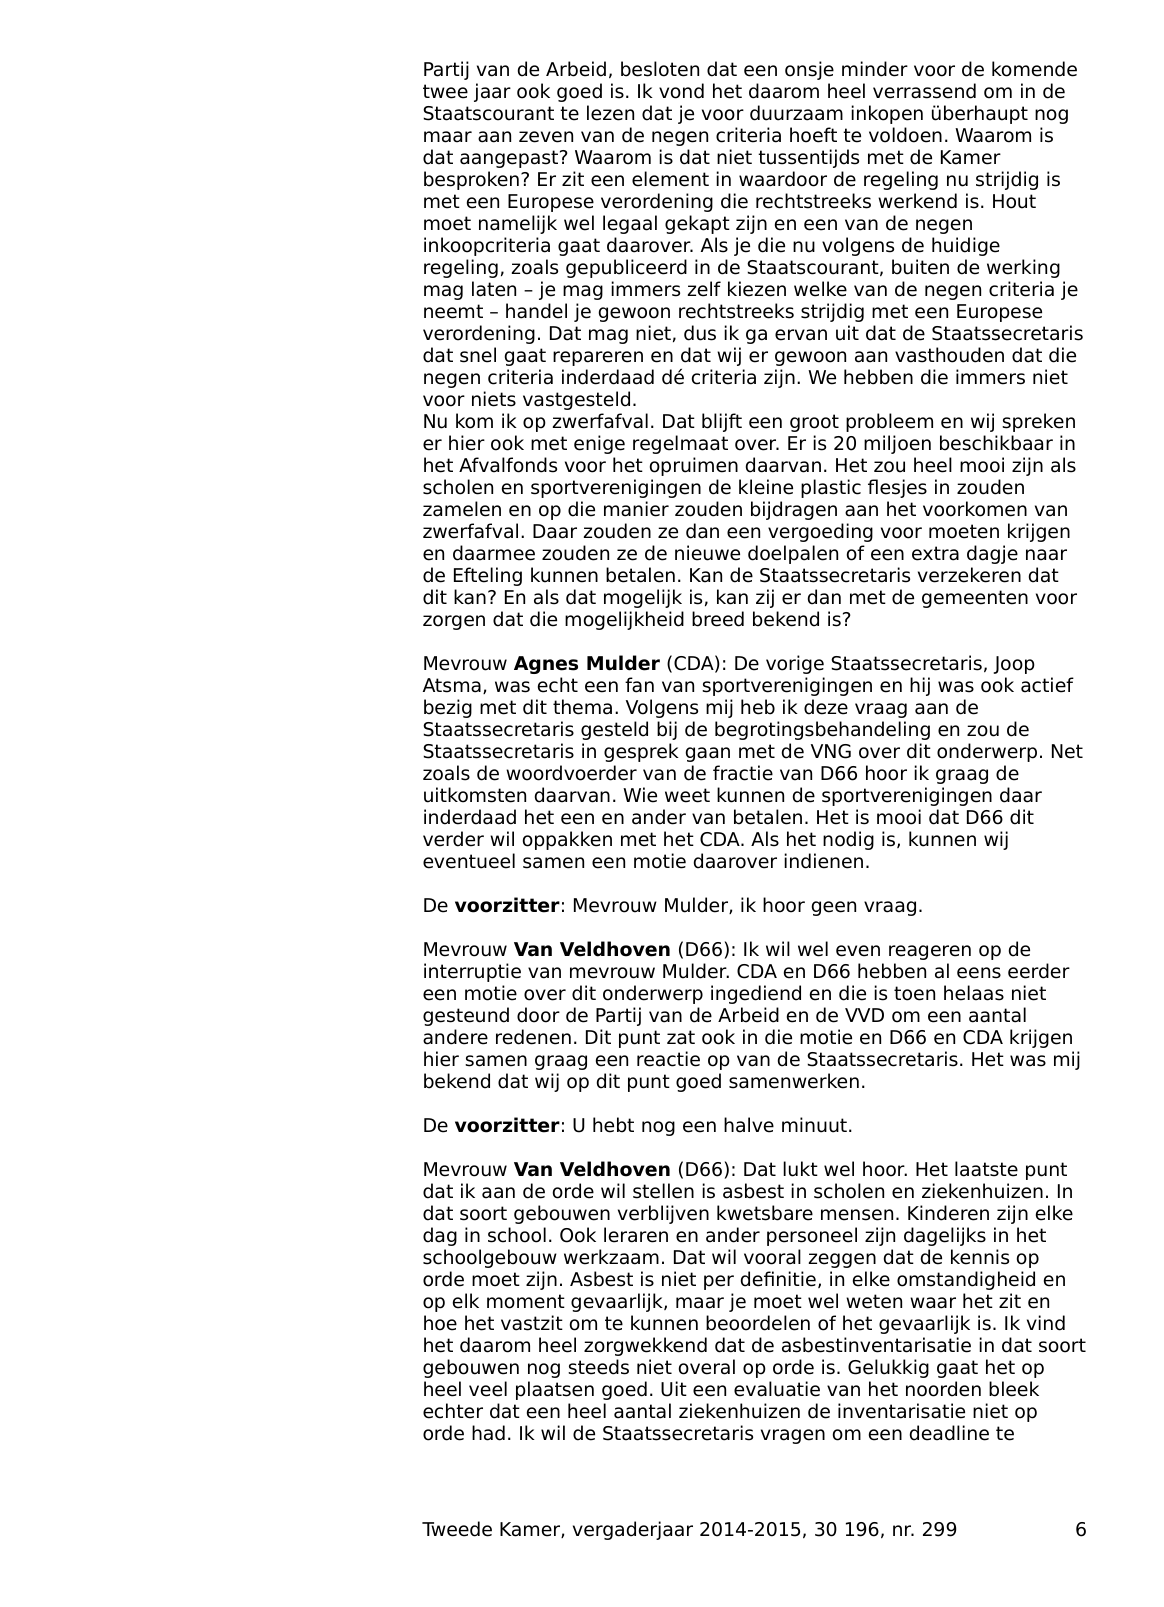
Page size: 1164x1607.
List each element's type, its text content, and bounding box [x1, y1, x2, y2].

text Mevrouw Van Veldhoven (D66): Dat lukt wel hoor. Het laatste punt dat ik aan de orde wil stellen is asbest in scholen en ziekenhuizen. In dat soort gebouwen verblijven kwetsbare mensen. Kinderen zijn elke dag in school. Ook leraren en ander personeel zijn dagelijks in het schoolgebouw werkzaam. Dat wil vooral zeggen dat de kennis op orde moet zijn. Asbest is niet per definitie, in elke omstandigheid en op elk moment gevaarlijk, maar je moet wel weten waar het zit en hoe het vastzit om te kunnen beoordelen of het gevaarlijk is. Ik vind het daarom heel zorgwekkend dat de asbestinventarisatie in dat soort gebouwen nog steeds niet overal op orde is. Gelukkig gaat het op heel veel plaatsen goed. Uit een evaluatie van het noorden bleek echter dat een heel aantal ziekenhuizen de inventarisatie niet op orde had. Ik wil de Staatssecretaris vragen om een deadline te [422, 1159, 1087, 1445]
text De voorzitter: Mevrouw Mulder, ik hoor geen vraag. [422, 895, 1087, 917]
text Mevrouw Van Veldhoven (D66): Ik wil wel even reageren op de interruptie van mevrouw Mulder. CDA en D66 hebben al eens eerder een motie over dit onderwerp ingediend en die is toen helaas niet gesteund door de Partij van de Arbeid en de VVD om een aantal andere redenen. Dit punt zat ook in die motie en D66 en CDA krijgen hier samen graag een reactie op van de Staatssecretaris. Het was mij bekend dat wij op dit punt goed samenwerken. [422, 939, 1087, 1093]
text Nu kom ik op zwerfafval. Dat blijft een groot probleem en wij spreken er hier ook met enige regelmaat over. Er is 20 miljoen beschikbaar in het Afvalfonds voor het opruimen daarvan. Het zou heel mooi zijn als scholen en sportverenigingen de kleine plastic flesjes in zouden zamelen en op die manier zouden bijdragen aan het voorkomen van zwerfafval. Daar zouden ze dan een vergoeding voor moeten krijgen en daarmee zouden ze de nieuwe doelpalen of een extra dagje naar de Efteling kunnen betalen. Kan de Staatssecretaris verzekeren dat dit kan? En als dat mogelijk is, kan zij er dan met de gemeenten voor zorgen dat die mogelijkheid breed bekend is? [422, 411, 1087, 631]
text Partij van de Arbeid, besloten dat een onsje minder voor de komende twee jaar ook goed is. Ik vond het daarom heel verrassend om in de Staatscourant te lezen dat je voor duurzaam inkopen überhaupt nog maar aan zeven van de negen criteria hoeft te voldoen. Waarom is dat aangepast? Waarom is dat niet tussentijds met de Kamer besproken? Er zit een element in waardoor de regeling nu strijdig is met een Europese verordening die rechtstreeks werkend is. Hout moet namelijk wel legaal gekapt zijn en een van de negen inkoopcriteria gaat daarover. Als je die nu volgens de huidige regeling, zoals gepubliceerd in de Staatscourant, buiten de werking mag laten – je mag immers zelf kiezen welke van de negen criteria je neemt – handel je gewoon rechtstreeks strijdig met een Europese verordening. Dat mag niet, dus ik ga ervan uit dat de Staatssecretaris dat snel gaat repareren en dat wij er gewoon aan vasthouden dat die negen criteria inderdaad dé criteria zijn. We hebben die immers niet voor niets vastgesteld. [422, 59, 1087, 411]
text Mevrouw Agnes Mulder (CDA): De vorige Staatssecretaris, Joop Atsma, was echt een fan van sportverenigingen en hij was ook actief bezig met dit thema. Volgens mij heb ik deze vraag aan de Staatssecretaris gesteld bij de begrotingsbehandeling en zou de Staatssecretaris in gesprek gaan met de VNG over dit onderwerp. Net zoals de woordvoerder van de fractie van D66 hoor ik graag de uitkomsten daarvan. Wie weet kunnen de sportverenigingen daar inderdaad het een en ander van betalen. Het is mooi dat D66 dit verder wil oppakken met het CDA. Als het nodig is, kunnen wij eventueel samen een motie daarover indienen. [422, 653, 1087, 872]
text De voorzitter: U hebt nog een halve minuut. [422, 1115, 1087, 1137]
